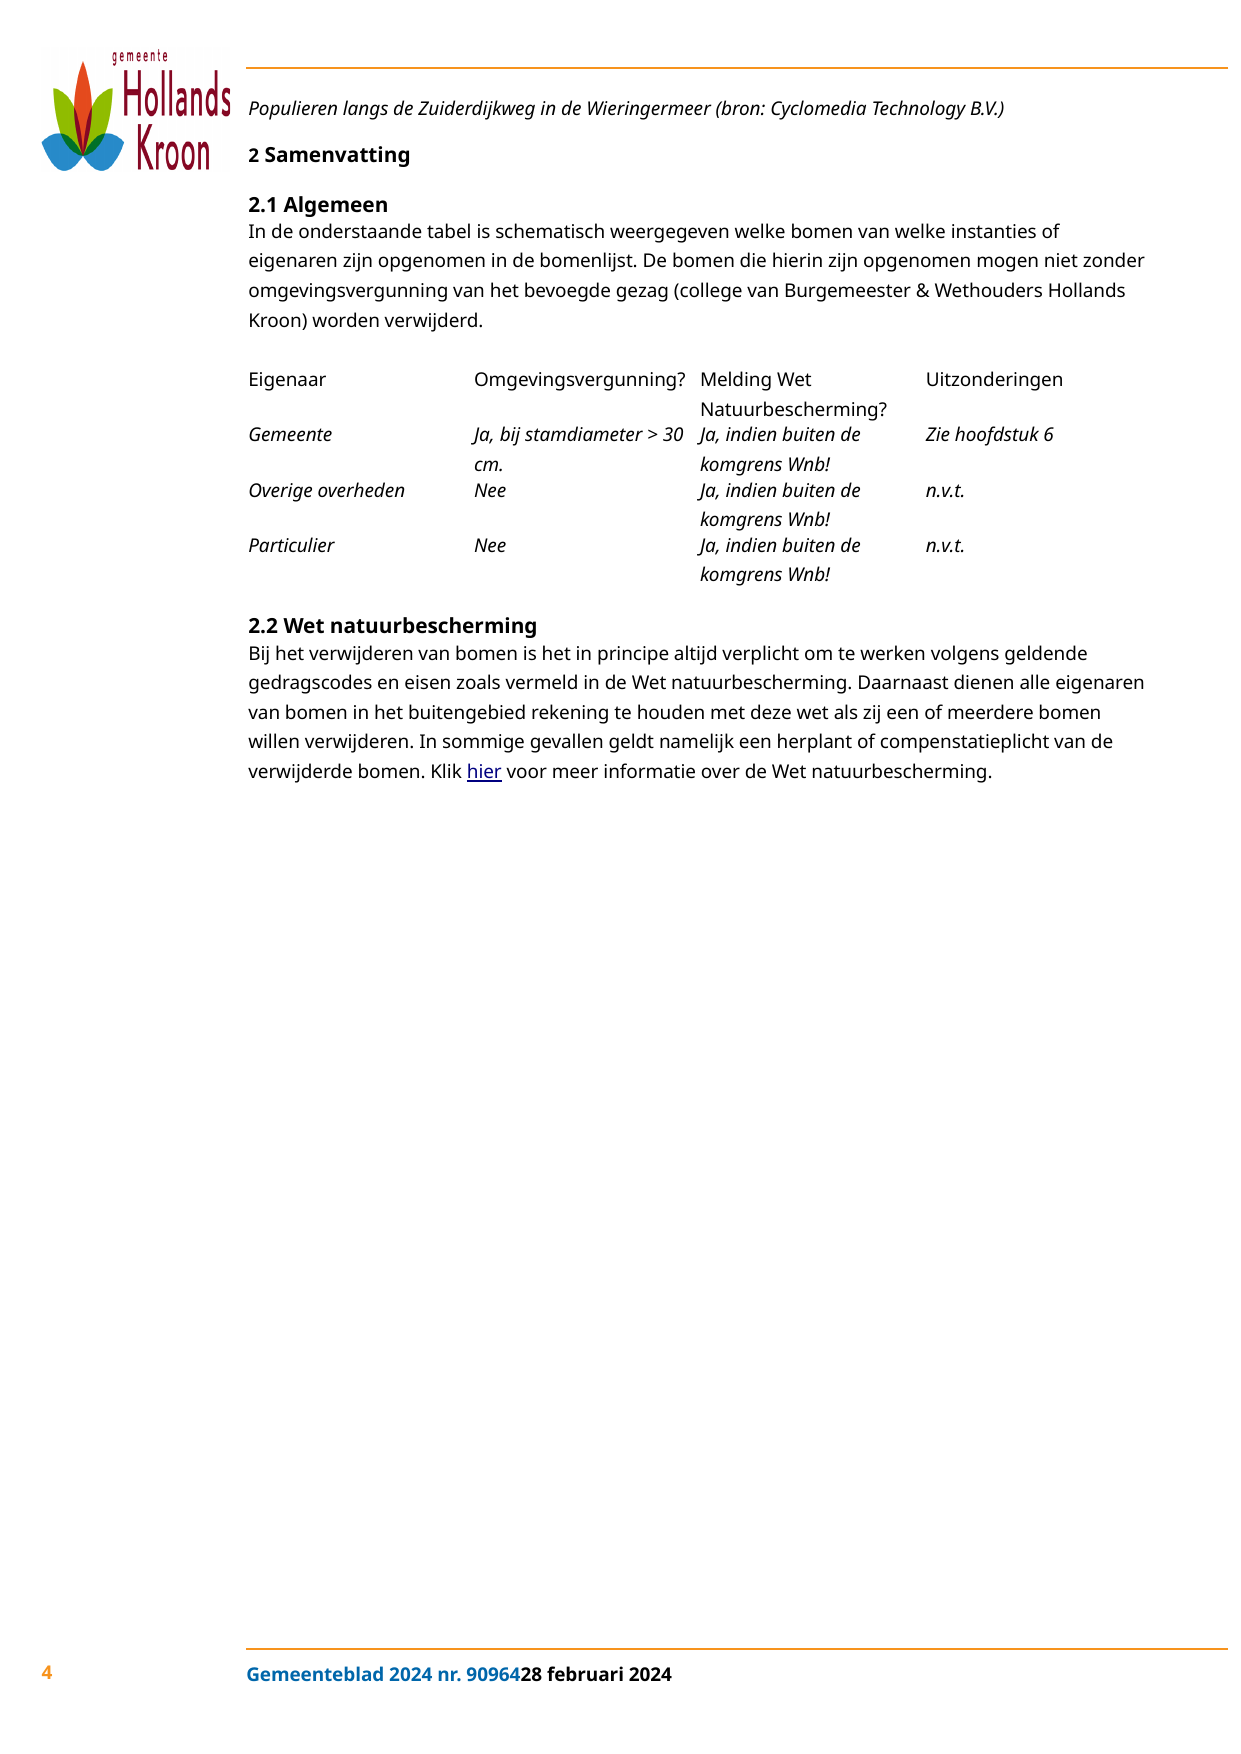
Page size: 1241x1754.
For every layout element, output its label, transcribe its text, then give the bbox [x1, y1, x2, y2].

table_cell Ja, indien buiten de komgrens Wnb! [700, 421, 926, 477]
table_cell Ja, indien buiten de komgrens Wnb! [700, 532, 926, 587]
table_header Omgevingsvergunning? [474, 366, 700, 421]
text Populieren langs de Zuiderdijkweg in de Wieringermeer (bron: Cyclomedia Technology B.V.) [248, 95, 1152, 121]
table_cell n.v.t. [926, 532, 1152, 587]
table_cell Ja, bij stamdiameter > 30 cm. [474, 421, 700, 477]
text 2.2 Wet natuurbescherming [248, 611, 1152, 640]
table_cell Nee [474, 477, 700, 532]
text Bij het verwijderen van bomen is het in principe altijd verplicht om te werken volgens geldende gedragscodes en eisen zoals vermeld in de Wet natuurbescherming. Daarnaast dienen alle eigenaren van bomen in het buitengebied rekening te houden met deze wet als zij een of meerdere bomen willen verwijderen. In sommige gevallen geldt namelijk een herplant of compenstatieplicht van de verwijderde bomen. Klik hier voor meer informatie over de Wet natuurbescherming. [248, 640, 1152, 784]
table_cell Particulier [248, 532, 474, 587]
table_cell Zie hoofdstuk 6 [926, 421, 1152, 477]
picture [41, 47, 231, 172]
table_cell Nee [474, 532, 700, 587]
table_cell n.v.t. [926, 477, 1152, 532]
table_header Melding Wet Natuurbescherming? [700, 366, 926, 421]
text 2.1 Algemeen [248, 190, 1152, 218]
table_cell Overige overheden [248, 477, 474, 532]
table_cell Gemeente [248, 421, 474, 477]
text In de onderstaande tabel is schematisch weergegeven welke bomen van welke instanties of eigenaren zijn opgenomen in de bomenlijst. De bomen die hierin zijn opgenomen mogen niet zonder omgevingsvergunning van het bevoegde gezag (college van Burgemeester & Wethouders Hollands Kroon) worden verwijderd. [248, 218, 1152, 333]
table_header Eigenaar [248, 366, 474, 421]
table_cell Ja, indien buiten de komgrens Wnb! [700, 477, 926, 532]
table_header Uitzonderingen [926, 366, 1152, 421]
text 2 Samenvatting [248, 140, 1152, 169]
